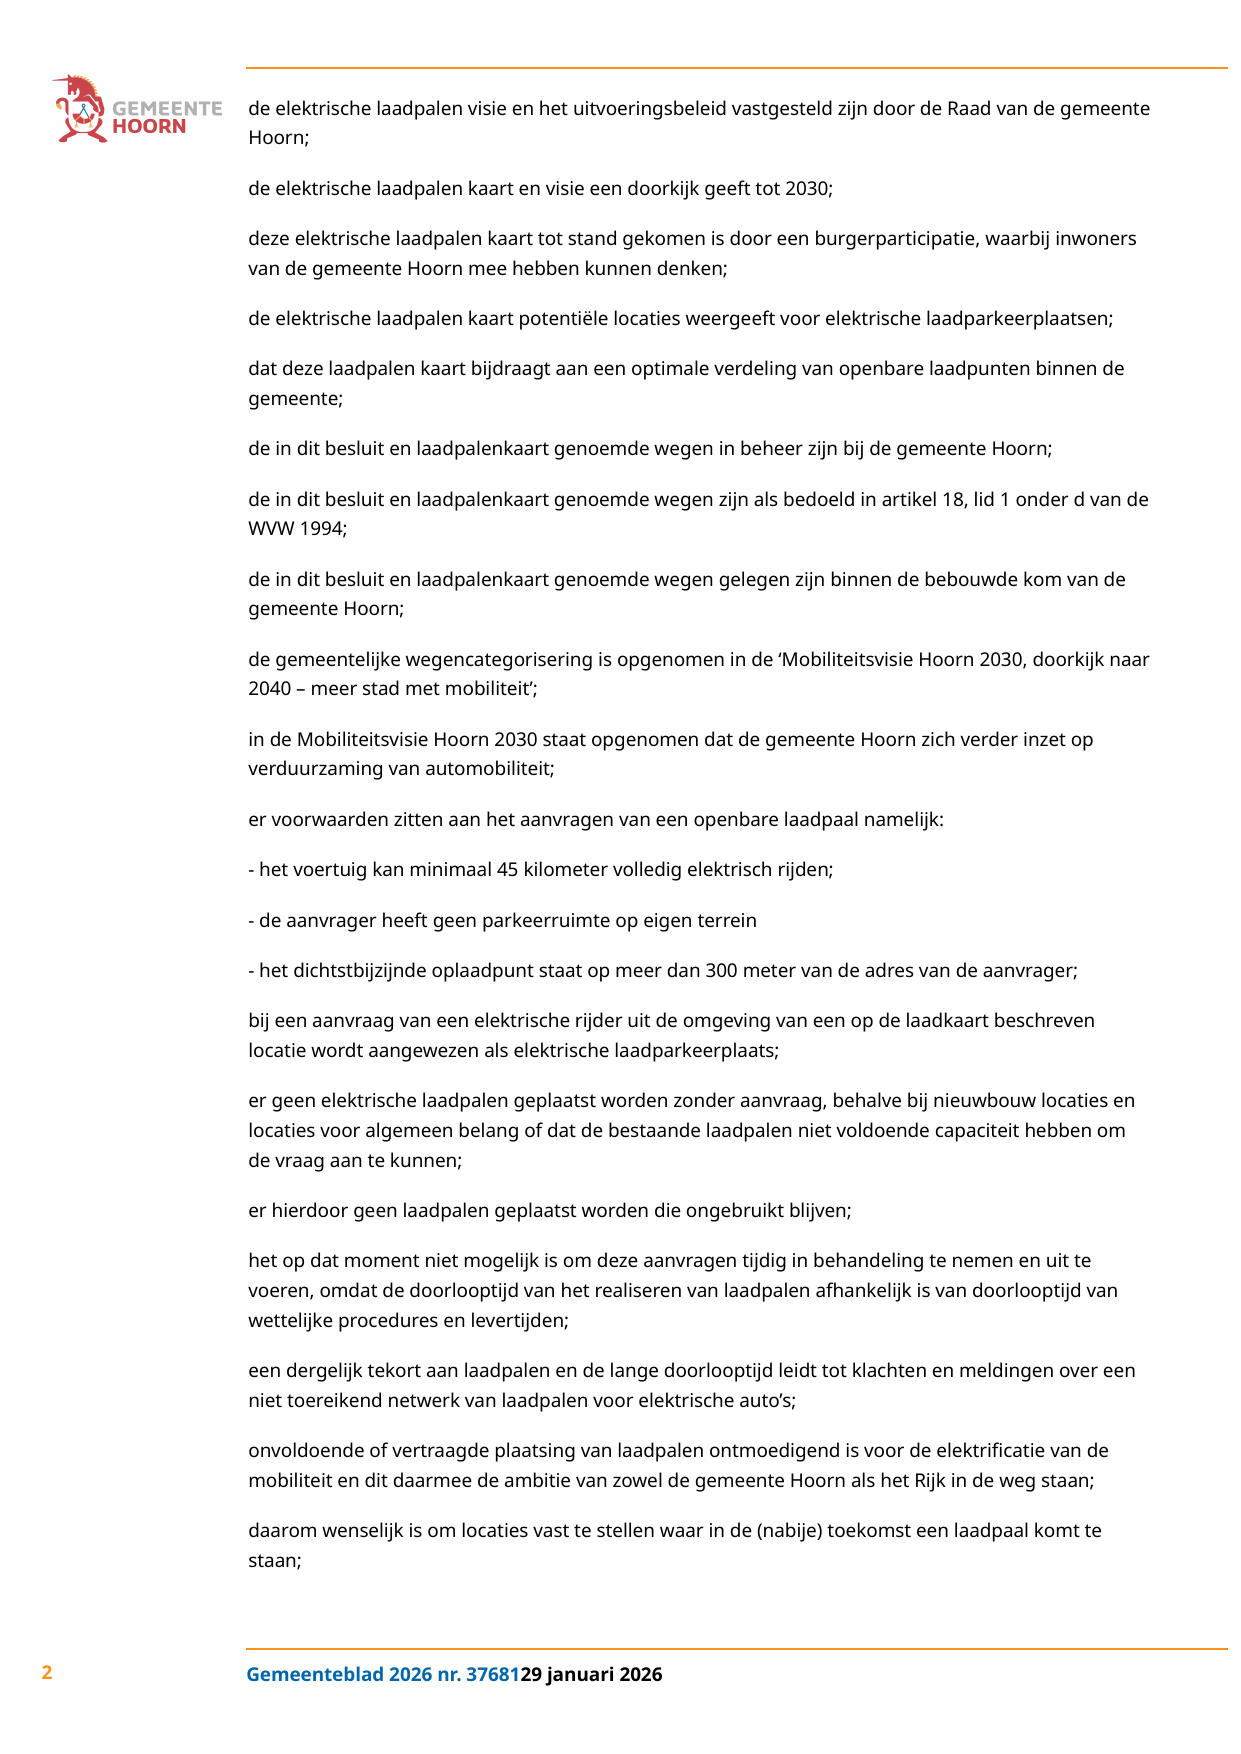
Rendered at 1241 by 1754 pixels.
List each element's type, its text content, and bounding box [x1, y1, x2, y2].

picture [41, 47, 231, 172]
text de in dit besluit en laadpalenkaart genoemde wegen zijn als bedoeld in artikel 18, lid 1 onder d van de WVW 1994; [248, 486, 1152, 541]
text het op dat moment niet mogelijk is om deze aanvragen tijdig in behandeling te nemen en uit te voeren, omdat de doorlooptijd van het realiseren van laadpalen afhankelijk is van doorlooptijd van wettelijke procedures en levertijden; [248, 1248, 1152, 1333]
text - het dichtstbijzijnde oplaadpunt staat op meer dan 300 meter van de adres van de aanvrager; [248, 957, 1152, 983]
text de in dit besluit en laadpalenkaart genoemde wegen gelegen zijn binnen de bebouwde kom van de gemeente Hoorn; [248, 566, 1152, 621]
text bij een aanvraag van een elektrische rijder uit de omgeving van een op de laadkaart beschreven locatie wordt aangewezen als elektrische laadparkeerplaats; [248, 1008, 1152, 1063]
text daarom wenselijk is om locaties vast te stellen waar in de (nabije) toekomst een laadpaal komt te staan; [248, 1517, 1152, 1573]
text in de Mobiliteitsvisie Hoorn 2030 staat opgenomen dat de gemeente Hoorn zich verder inzet op verduurzaming van automobiliteit; [248, 726, 1152, 781]
text de elektrische laadpalen kaart en visie een doorkijk geeft tot 2030; [248, 175, 1152, 201]
text de gemeentelijke wegencategorisering is opgenomen in de ‘Mobiliteitsvisie Hoorn 2030, doorkijk naar 2040 – meer stad met mobiliteit’; [248, 646, 1152, 701]
text de in dit besluit en laadpalenkaart genoemde wegen in beheer zijn bij de gemeente Hoorn; [248, 436, 1152, 461]
text dat deze laadpalen kaart bijdraagt aan een optimale verdeling van openbare laadpunten binnen de gemeente; [248, 356, 1152, 411]
text - de aanvrager heeft geen parkeerruimte op eigen terrein [248, 907, 1152, 933]
text er voorwaarden zitten aan het aanvragen van een openbare laadpaal namelijk: [248, 806, 1152, 832]
text er geen elektrische laadpalen geplaatst worden zonder aanvraag, behalve bij nieuwbouw locaties en locaties voor algemeen belang of dat de bestaande laadpalen niet voldoende capaciteit hebben om de vraag aan te kunnen; [248, 1088, 1152, 1173]
text deze elektrische laadpalen kaart tot stand gekomen is door een burgerparticipatie, waarbij inwoners van de gemeente Hoorn mee hebben kunnen denken; [248, 225, 1152, 281]
text er hierdoor geen laadpalen geplaatst worden die ongebruikt blijven; [248, 1197, 1152, 1223]
text - het voertuig kan minimaal 45 kilometer volledig elektrisch rijden; [248, 856, 1152, 882]
text onvoldoende of vertraagde plaatsing van laadpalen ontmoedigend is voor de elektrificatie van de mobiliteit en dit daarmee de ambitie van zowel de gemeente Hoorn als het Rijk in de weg staan; [248, 1437, 1152, 1493]
text de elektrische laadpalen kaart potentiële locaties weergeeft voor elektrische laadparkeerplaatsen; [248, 305, 1152, 331]
text een dergelijk tekort aan laadpalen en de lange doorlooptijd leidt tot klachten en meldingen over een niet toereikend netwerk van laadpalen voor elektrische auto’s; [248, 1357, 1152, 1413]
text de elektrische laadpalen visie en het uitvoeringsbeleid vastgesteld zijn door de Raad van de gemeente Hoorn; [248, 95, 1152, 150]
